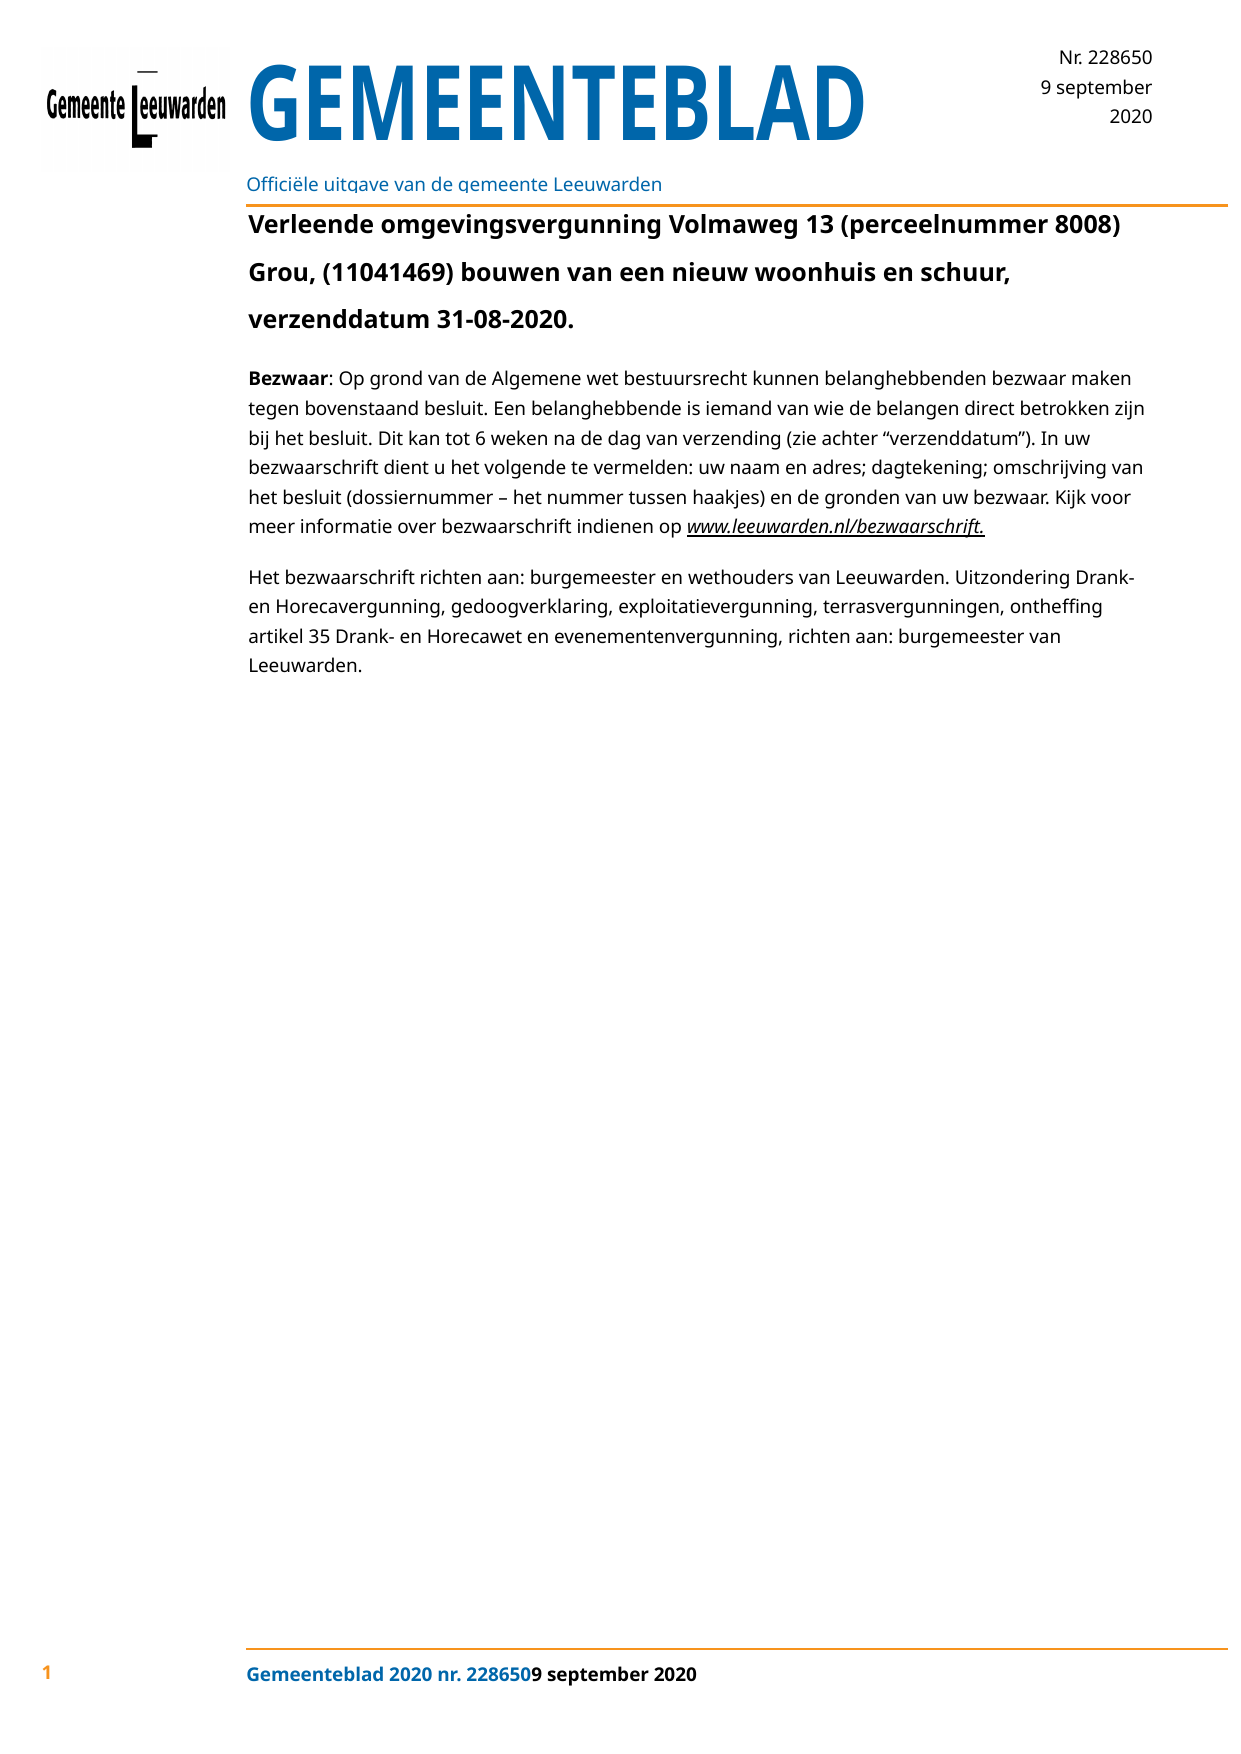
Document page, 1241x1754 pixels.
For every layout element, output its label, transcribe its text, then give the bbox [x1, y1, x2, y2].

text Bezwaar: Op grond van de Algemene wet bestuursrecht kunnen belanghebbenden bezwaar maken tegen bovenstaand besluit. Een belanghebbende is iemand van wie de belangen direct betrokken zijn bij het besluit. Dit kan tot 6 weken na de dag van verzending (zie achter “verzenddatum”). In uw bezwaarschrift dient u het volgende te vermelden: uw naam en adres; dagtekening; omschrijving van het besluit (dossiernummer – het nummer tussen haakjes) en de gronden van uw bezwaar. Kijk voor meer informatie over bezwaarschrift indienen op www.leeuwarden.nl/bezwaarschrift. [248, 366, 1152, 539]
picture [41, 47, 231, 172]
text Het bezwaarschrift richten aan: burgemeester en wethouders van Leeuwarden. Uitzondering Drank- en Horecavergunning, gedoogverklaring, exploitatievergunning, terrasvergunningen, ontheffing artikel 35 Drank- en Horecawet en evenementenvergunning, richten aan: burgemeester van Leeuwarden. [248, 564, 1152, 678]
text Verleende omgevingsvergunning Volmaweg 13 (perceelnummer 8008) Grou, (11041469) bouwen van een nieuw woonhuis en schuur, verzenddatum 31-08-2020. [248, 207, 1152, 336]
